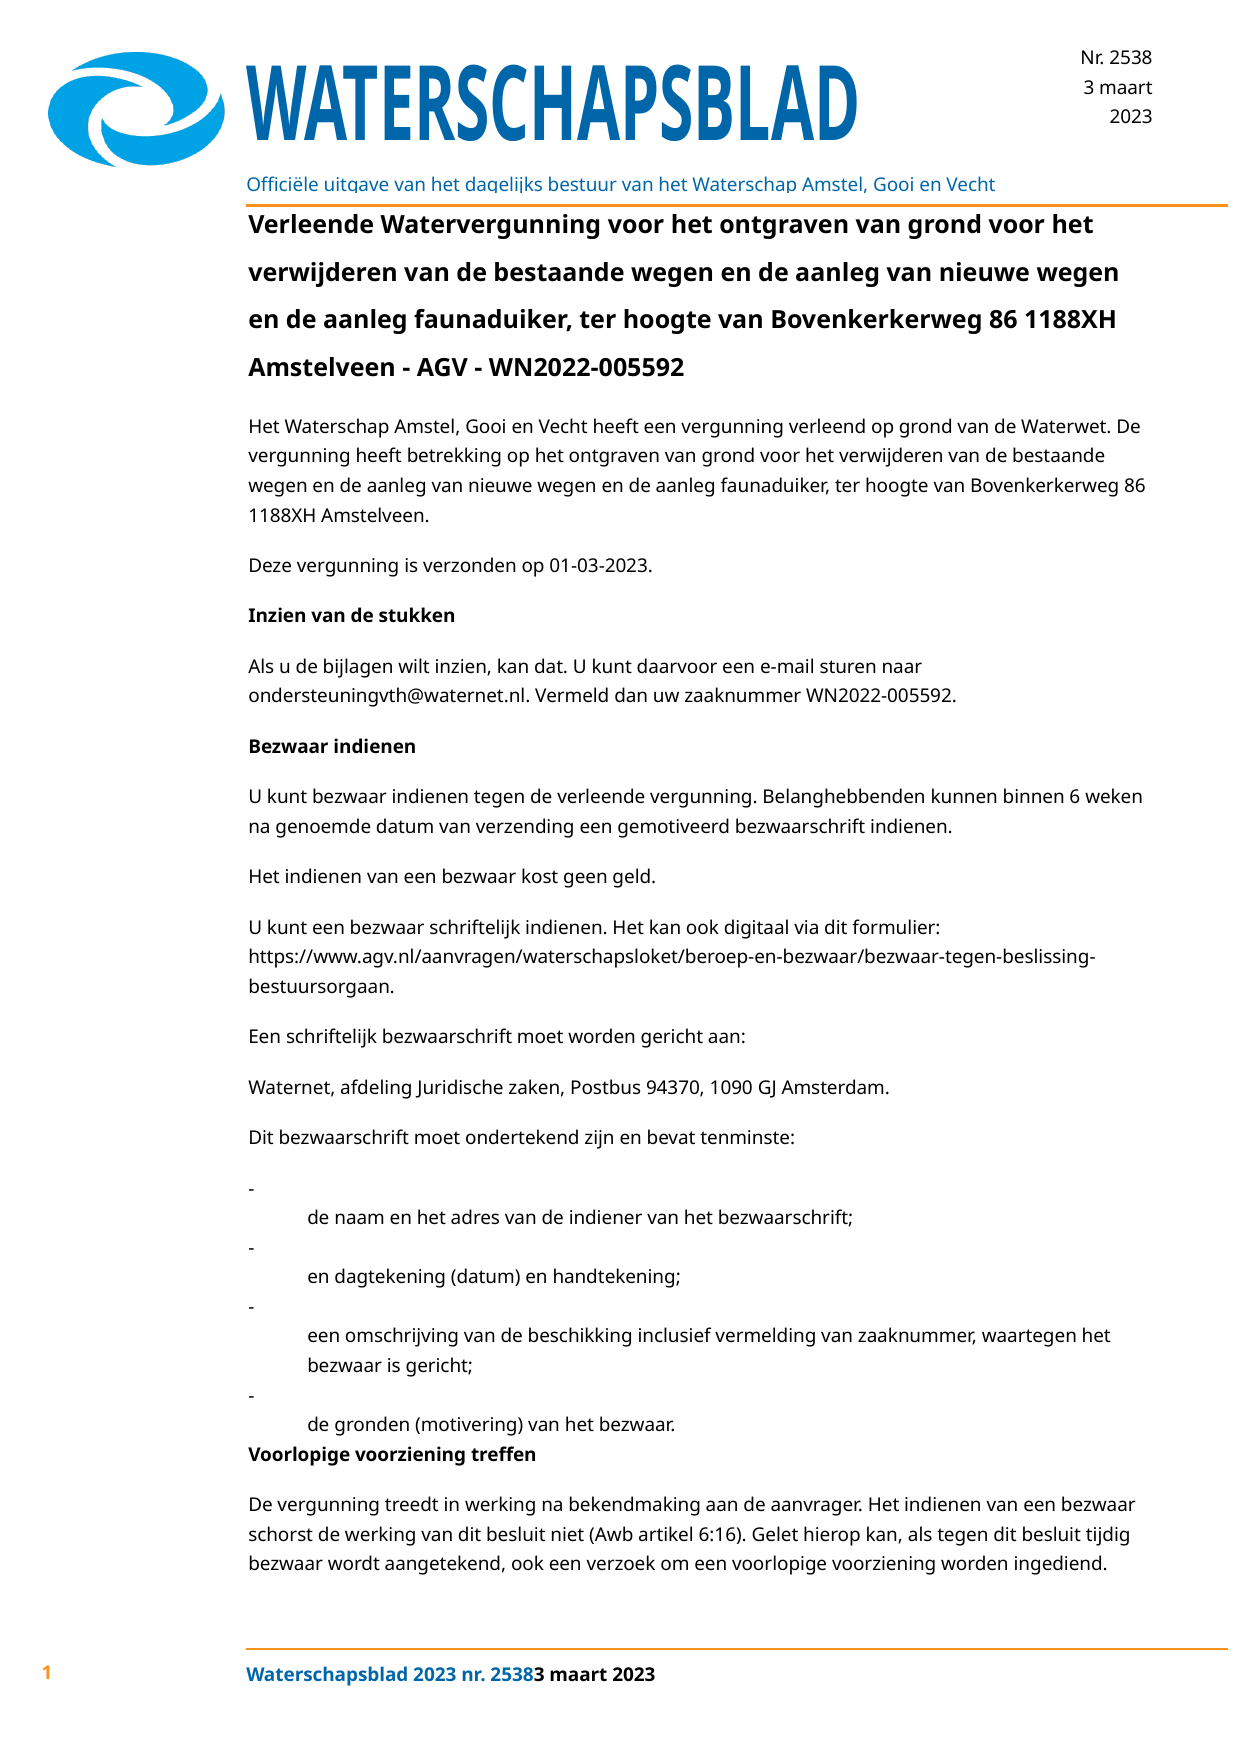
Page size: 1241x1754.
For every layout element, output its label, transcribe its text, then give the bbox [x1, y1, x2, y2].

text Het Waterschap Amstel, Gooi en Vecht heeft een vergunning verleend op grond van de Waterwet. De vergunning heeft betrekking op het ontgraven van grond voor het verwijderen van de bestaande wegen en de aanleg van nieuwe wegen en de aanleg faunaduiker, ter hoogte van Bovenkerkerweg 86 1188XH Amstelveen. [248, 413, 1152, 528]
text Het indienen van een bezwaar kost geen geld. [248, 863, 1152, 889]
text Als u de bijlagen wilt inzien, kan dat. U kunt daarvoor een e-mail sturen naar ondersteuningvth@waternet.nl. Vermeld dan uw zaaknummer WN2022-005592. [248, 653, 1152, 708]
text Waternet, afdeling Juridische zaken, Postbus 94370, 1090 GJ Amsterdam. [248, 1074, 1152, 1100]
picture [41, 47, 231, 172]
list de naam en het adres van de indiener van het bezwaarschrift; [248, 1204, 1152, 1230]
text Voorlopige voorziening treffen [248, 1441, 1152, 1467]
text Deze vergunning is verzonden op 01-03-2023. [248, 552, 1152, 578]
text U kunt een bezwaar schriftelijk indienen. Het kan ook digitaal via dit formulier: https://www.agv.nl/aanvragen/waterschapsloket/beroep-en-bezwaar/bezwaar-tegen-beslissing-bestuursorgaan. [248, 914, 1152, 999]
text Dit bezwaarschrift moet ondertekend zijn en bevat tenminste: [248, 1124, 1152, 1150]
text U kunt bezwaar indienen tegen de verleende vergunning. Belanghebbenden kunnen binnen 6 weken na genoemde datum van verzending een gemotiveerd bezwaarschrift indienen. [248, 783, 1152, 839]
list de gronden (motivering) van het bezwaar. [248, 1411, 1152, 1437]
text Bezwaar indienen [248, 733, 1152, 759]
text Inzien van de stukken [248, 603, 1152, 628]
text Een schriftelijk bezwaarschrift moet worden gericht aan: [248, 1023, 1152, 1049]
list een omschrijving van de beschikking inclusief vermelding van zaaknummer, waartegen het bezwaar is gericht; [248, 1323, 1152, 1378]
text Verleende Watervergunning voor het ontgraven van grond voor het verwijderen van de bestaande wegen en de aanleg van nieuwe wegen en de aanleg faunaduiker, ter hoogte van Bovenkerkerweg 86 1188XH Amstelveen - AGV - WN2022-005592 [248, 207, 1152, 384]
text De vergunning treedt in werking na bekendmaking aan de aanvrager. Het indienen van een bezwaar schorst de werking van dit besluit niet (Awb artikel 6:16). Gelet hierop kan, als tegen dit besluit tijdig bezwaar wordt aangetekend, ook een verzoek om een voorlopige voorziening worden ingediend. [248, 1491, 1152, 1576]
list en dagtekening (datum) en handtekening; [248, 1263, 1152, 1289]
